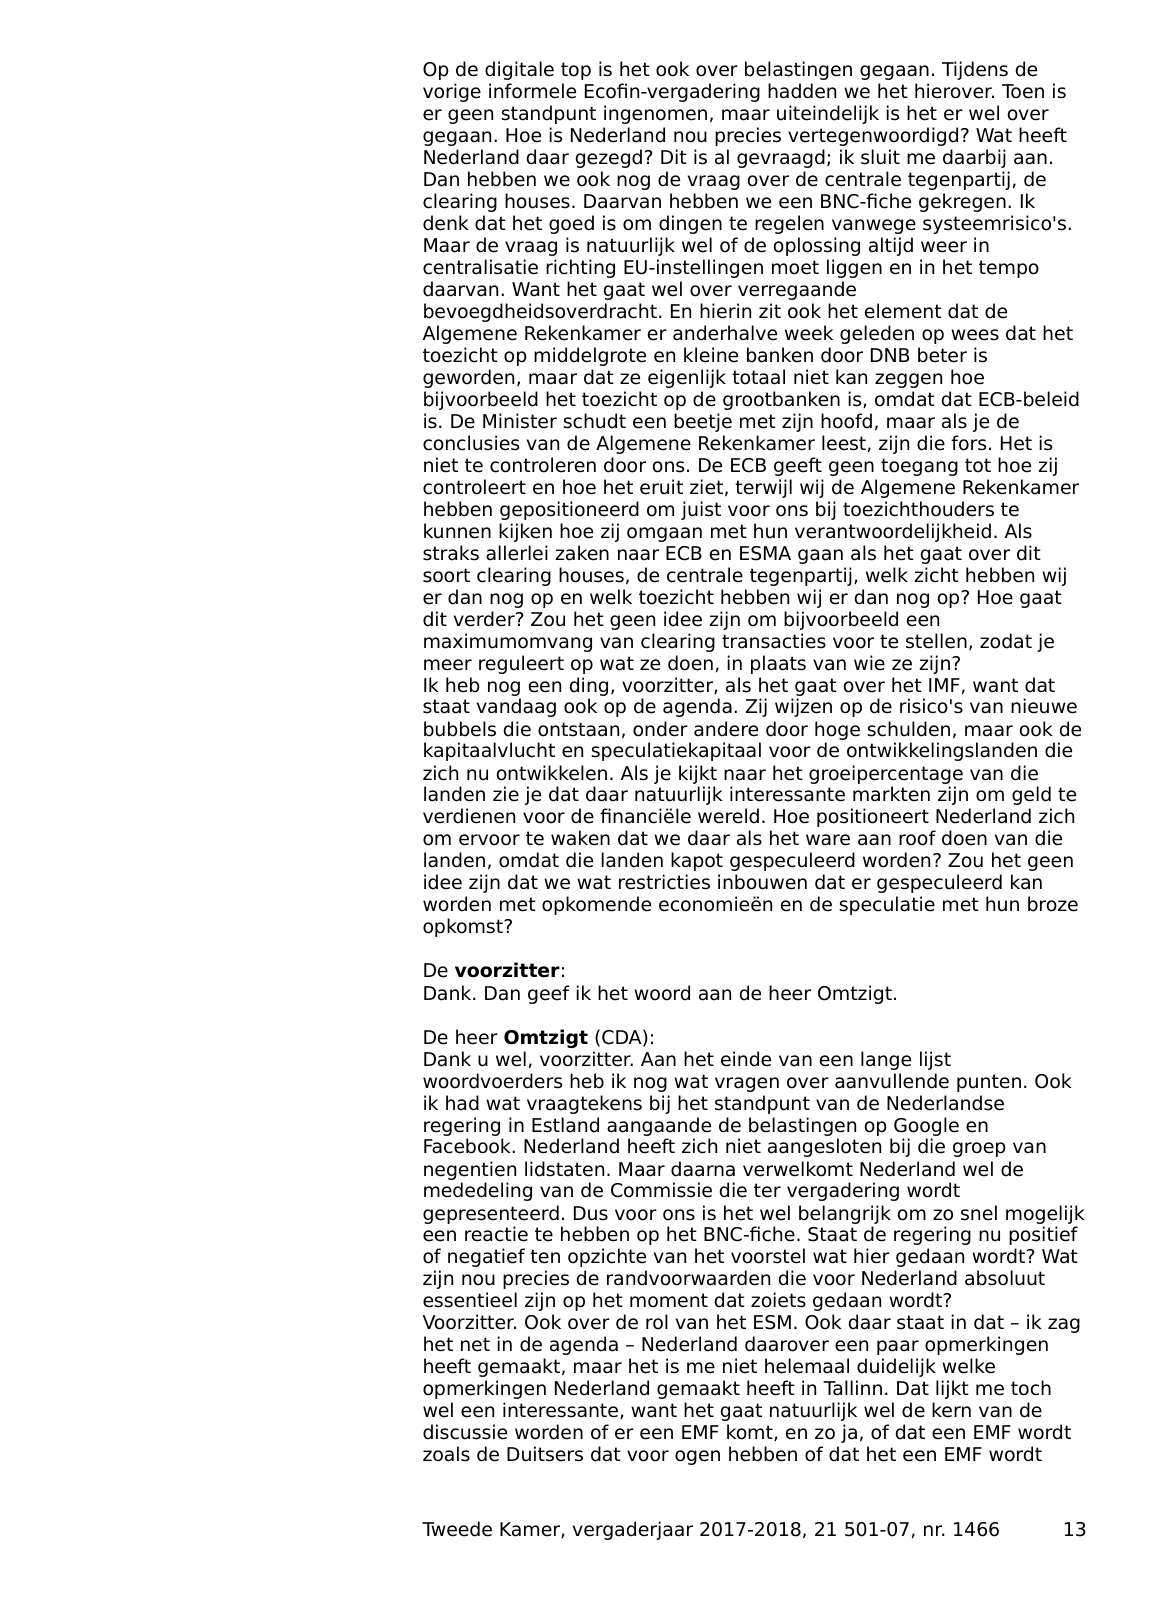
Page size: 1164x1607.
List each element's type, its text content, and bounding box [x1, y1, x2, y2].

text Ik heb nog een ding, voorzitter, als het gaat over het IMF, want dat staat vandaag ook op de agenda. Zij wijzen op de risico's van nieuwe bubbels die ontstaan, onder andere door hoge schulden, maar ook de kapitaalvlucht en speculatiekapitaal voor de ontwikkelingslanden die zich nu ontwikkelen. Als je kijkt naar het groeipercentage van die landen zie je dat daar natuurlijk interessante markten zijn om geld te verdienen voor de financiële wereld. Hoe positioneert Nederland zich om ervoor te waken dat we daar als het ware aan roof doen van die landen, omdat die landen kapot gespeculeerd worden? Zou het geen idee zijn dat we wat restricties inbouwen dat er gespeculeerd kan worden met opkomende economieën en de speculatie met hun broze opkomst? [422, 674, 1087, 938]
text Dank. Dan geef ik het woord aan de heer Omtzigt. [422, 982, 1087, 1004]
text De voorzitter: [422, 960, 1087, 982]
text Voorzitter. Ook over de rol van het ESM. Ook daar staat in dat – ik zag het net in de agenda – Nederland daarover een paar opmerkingen heeft gemaakt, maar het is me niet helemaal duidelijk welke opmerkingen Nederland gemaakt heeft in Tallinn. Dat lijkt me toch wel een interessante, want het gaat natuurlijk wel de kern van de discussie worden of er een EMF komt, en zo ja, of dat een EMF wordt zoals de Duitsers dat voor ogen hebben of dat het een EMF wordt [422, 1312, 1087, 1466]
text Op de digitale top is het ook over belastingen gegaan. Tijdens de vorige informele Ecofin-vergadering hadden we het hierover. Toen is er geen standpunt ingenomen, maar uiteindelijk is het er wel over gegaan. Hoe is Nederland nou precies vertegenwoordigd? Wat heeft Nederland daar gezegd? Dit is al gevraagd; ik sluit me daarbij aan. [422, 59, 1087, 169]
text Dan hebben we ook nog de vraag over de centrale tegenpartij, de clearing houses. Daarvan hebben we een BNC-fiche gekregen. Ik denk dat het goed is om dingen te regelen vanwege systeemrisico's. Maar de vraag is natuurlijk wel of de oplossing altijd weer in centralisatie richting EU-instellingen moet liggen en in het tempo daarvan. Want het gaat wel over verregaande bevoegdheidsoverdracht. En hierin zit ook het element dat de Algemene Rekenkamer er anderhalve week geleden op wees dat het toezicht op middelgrote en kleine banken door DNB beter is geworden, maar dat ze eigenlijk totaal niet kan zeggen hoe bijvoorbeeld het toezicht op de grootbanken is, omdat dat ECB-beleid is. De Minister schudt een beetje met zijn hoofd, maar als je de conclusies van de Algemene Rekenkamer leest, zijn die fors. Het is niet te controleren door ons. De ECB geeft geen toegang tot hoe zij controleert en hoe het eruit ziet, terwijl wij de Algemene Rekenkamer hebben gepositioneerd om juist voor ons bij toezichthouders te kunnen kijken hoe zij omgaan met hun verantwoordelijkheid. Als straks allerlei zaken naar ECB en ESMA gaan als het gaat over dit soort clearing houses, de centrale tegenpartij, welk zicht hebben wij er dan nog op en welk toezicht hebben wij er dan nog op? Hoe gaat dit verder? Zou het geen idee zijn om bijvoorbeeld een maximumomvang van clearing transacties voor te stellen, zodat je meer reguleert op wat ze doen, in plaats van wie ze zijn? [422, 169, 1087, 674]
text De heer Omtzigt (CDA): [422, 1027, 1087, 1048]
text Dank u wel, voorzitter. Aan het einde van een lange lijst woordvoerders heb ik nog wat vragen over aanvullende punten. Ook ik had wat vraagtekens bij het standpunt van de Nederlandse regering in Estland aangaande de belastingen op Google en Facebook. Nederland heeft zich niet aangesloten bij die groep van negentien lidstaten. Maar daarna verwelkomt Nederland wel de mededeling van de Commissie die ter vergadering wordt gepresenteerd. Dus voor ons is het wel belangrijk om zo snel mogelijk een reactie te hebben op het BNC-fiche. Staat de regering nu positief of negatief ten opzichte van het voorstel wat hier gedaan wordt? Wat zijn nou precies de randvoorwaarden die voor Nederland absoluut essentieel zijn op het moment dat zoiets gedaan wordt? [422, 1048, 1087, 1312]
